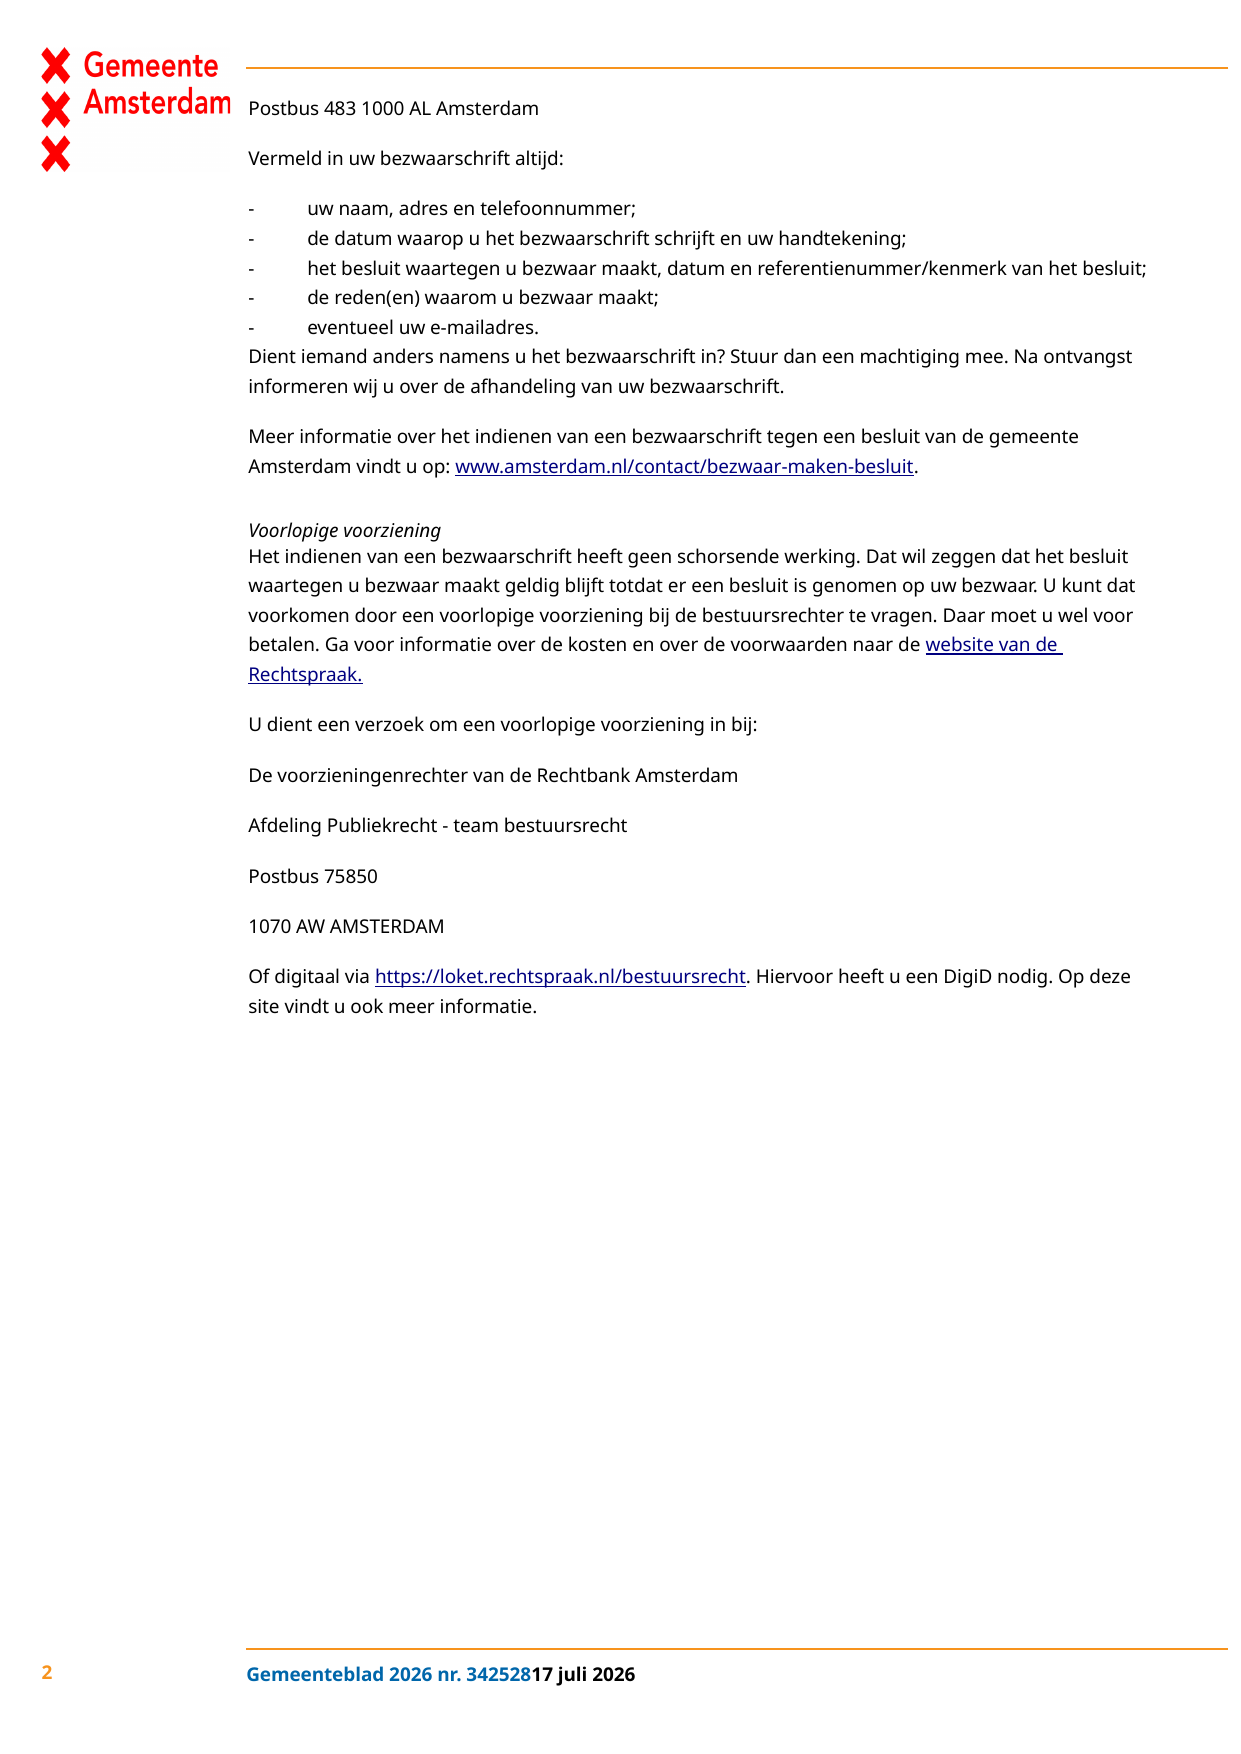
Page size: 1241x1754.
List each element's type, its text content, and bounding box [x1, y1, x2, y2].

text Voorlopige voorziening [248, 517, 1152, 543]
text Postbus 75850 [248, 863, 1152, 888]
text U dient een verzoek om een voorlopige voorziening in bij: [248, 712, 1152, 737]
text Meer informatie over het indienen van een bezwaarschrift tegen een besluit van de gemeente Amsterdam vindt u op: www.amsterdam.nl/contact/bezwaar-maken-besluit. [248, 423, 1152, 479]
text Het indienen van een bezwaarschrift heeft geen schorsende werking. Dat wil zeggen dat het besluit waartegen u bezwaar maakt geldig blijft totdat er een besluit is genomen op uw bezwaar. U kunt dat voorkomen door een voorlopige voorziening bij de bestuursrechter te vragen. Daar moet u wel voor betalen. Ga voor informatie over de kosten en over de voorwaarden naar de website van de Rechtspraak. [248, 543, 1152, 687]
text Of digitaal via https://loket.rechtspraak.nl/bestuursrecht. Hiervoor heeft u een DigiD nodig. Op deze site vindt u ook meer informatie. [248, 964, 1152, 1019]
picture [41, 47, 231, 172]
list de datum waarop u het bezwaarschrift schrijft en uw handtekening; [248, 225, 1152, 251]
text Dient iemand anders namens u het bezwaarschrift in? Stuur dan een machtiging mee. Na ontvangst informeren wij u over de afhandeling van uw bezwaarschrift. [248, 343, 1152, 399]
list de reden(en) waarom u bezwaar maakt; [248, 284, 1152, 310]
text Vermeld in uw bezwaarschrift altijd: [248, 145, 1152, 171]
text Postbus 483 1000 AL Amsterdam [248, 95, 1152, 121]
list eventueel uw e-mailadres. [248, 314, 1152, 340]
text De voorzieningenrechter van de Rechtbank Amsterdam [248, 762, 1152, 788]
text 1070 AW AMSTERDAM [248, 913, 1152, 939]
list uw naam, adres en telefoonnummer; [248, 196, 1152, 221]
list het besluit waartegen u bezwaar maakt, datum en referentienummer/kenmerk van het besluit; [248, 255, 1152, 281]
text Afdeling Publiekrecht - team bestuursrecht [248, 812, 1152, 838]
